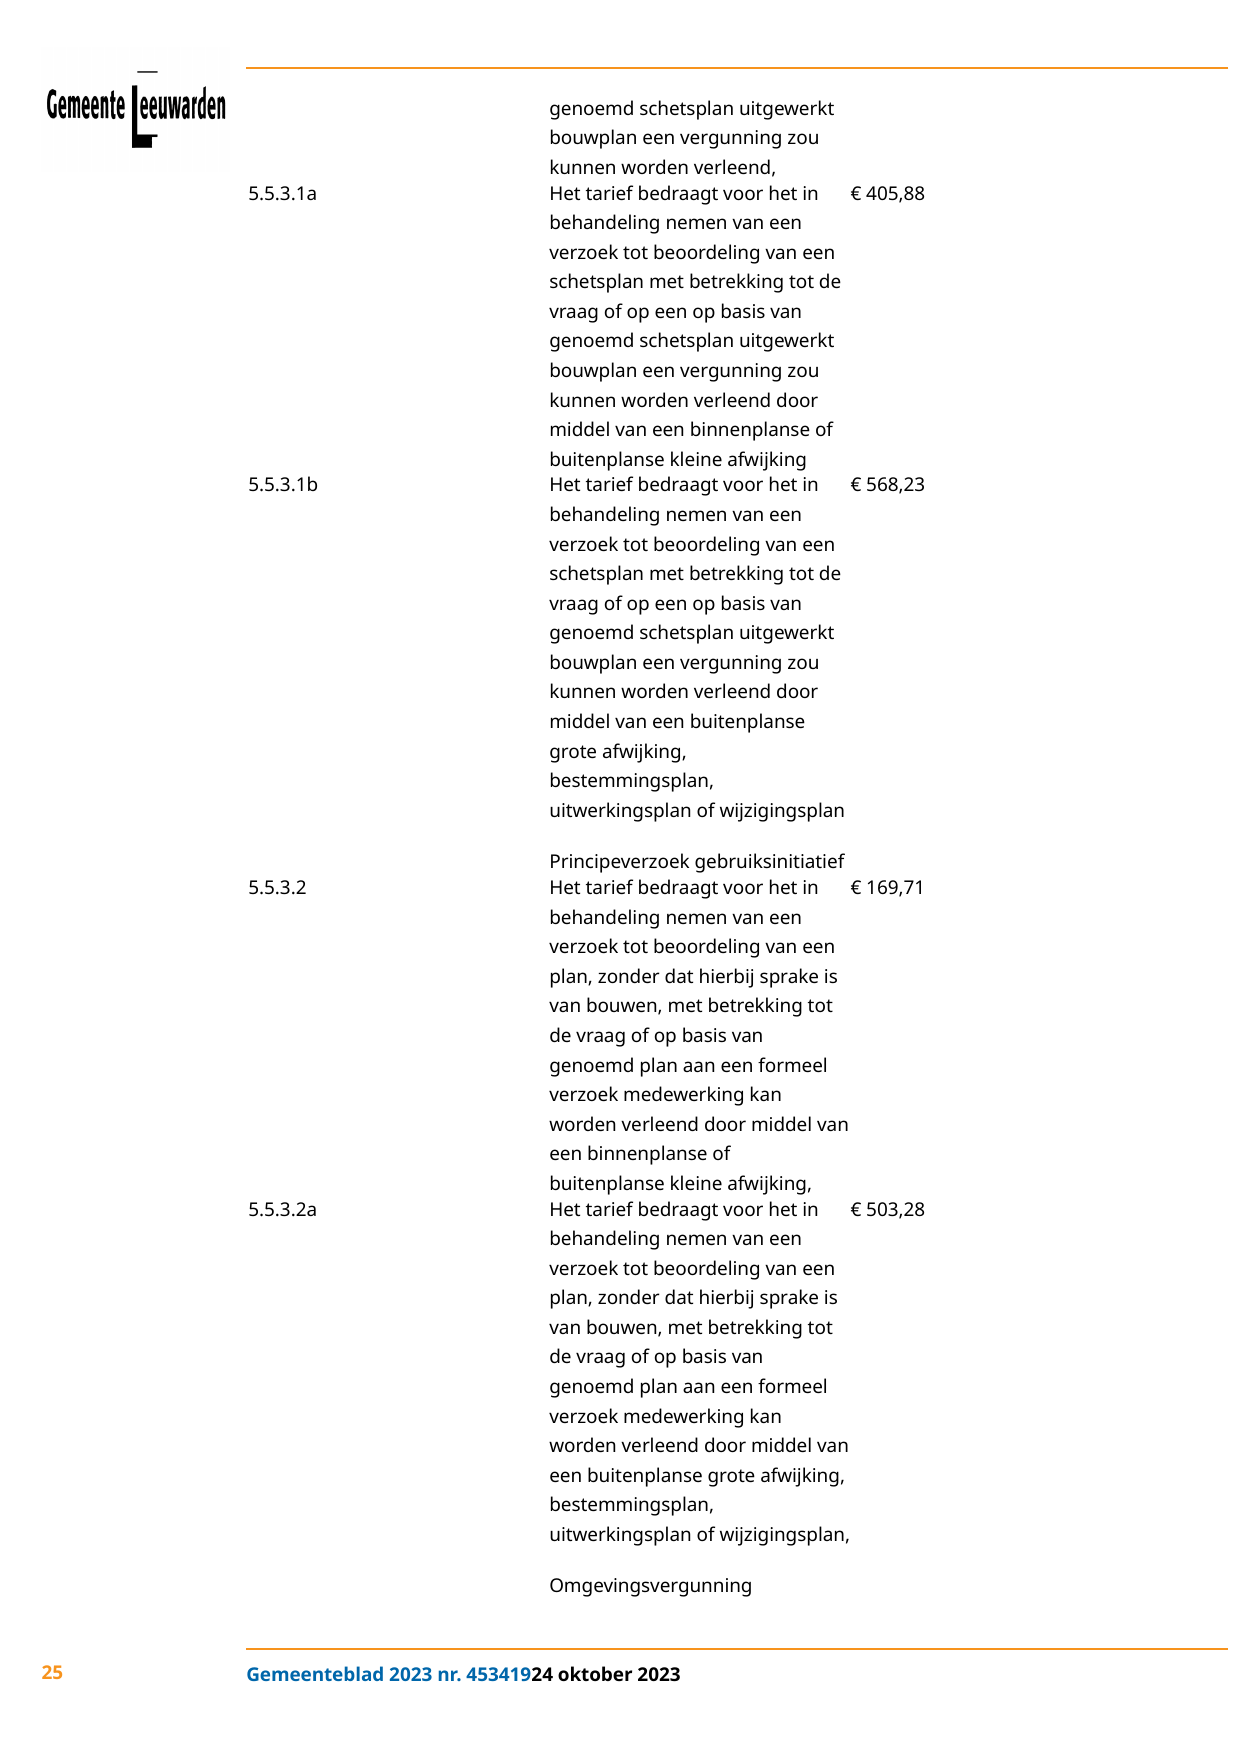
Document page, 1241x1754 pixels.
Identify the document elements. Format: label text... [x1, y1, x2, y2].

table_cell [850, 823, 1152, 848]
table_cell [248, 1547, 549, 1573]
table_cell Het tarief bedraagt voor het in behandeling nemen van een verzoek tot beoordeling van een plan, zonder dat hierbij sprake is van bouwen, met betrekking tot de vraag of op basis van genoemd plan aan een formeel verzoek medewerking kan worden verleend door middel van een buitenplanse grote afwijking, bestemmingsplan, uitwerkingsplan of wijzigingsplan, [549, 1196, 850, 1547]
table_cell [248, 1573, 549, 1598]
table_cell € 405,88 [850, 180, 1152, 472]
table_cell [850, 1547, 1152, 1573]
table_cell Omgevingsvergunning [549, 1573, 850, 1598]
table_cell € 169,71 [850, 874, 1152, 1196]
table_cell Principeverzoek gebruiksinitiatief [549, 849, 850, 874]
table_cell [549, 1547, 850, 1573]
table_cell genoemd schetsplan uitgewerkt bouwplan een vergunning zou kunnen worden verleend, [549, 95, 850, 180]
table_cell 5.5.3.2a [248, 1196, 549, 1547]
table_cell [549, 823, 850, 848]
table_cell [248, 95, 549, 180]
table_cell [850, 1573, 1152, 1598]
table_cell Het tarief bedraagt voor het in behandeling nemen van een verzoek tot beoordeling van een schetsplan met betrekking tot de vraag of op een op basis van genoemd schetsplan uitgewerkt bouwplan een vergunning zou kunnen worden verleend door middel van een buitenplanse grote afwijking, bestemmingsplan, uitwerkingsplan of wijzigingsplan [549, 472, 850, 823]
table_cell [850, 95, 1152, 180]
table_cell Het tarief bedraagt voor het in behandeling nemen van een verzoek tot beoordeling van een plan, zonder dat hierbij sprake is van bouwen, met betrekking tot de vraag of op basis van genoemd plan aan een formeel verzoek medewerking kan worden verleend door middel van een binnenplanse of buitenplanse kleine afwijking, [549, 874, 850, 1196]
table_cell 5.5.3.2 [248, 874, 549, 1196]
table_cell € 503,28 [850, 1196, 1152, 1547]
table_cell 5.5.3.1a [248, 180, 549, 472]
table_cell 5.5.3.1b [248, 472, 549, 823]
table_cell € 568,23 [850, 472, 1152, 823]
table_cell [248, 823, 549, 848]
picture [41, 47, 231, 172]
table_cell [248, 849, 549, 874]
table_cell Het tarief bedraagt voor het in behandeling nemen van een verzoek tot beoordeling van een schetsplan met betrekking tot de vraag of op een op basis van genoemd schetsplan uitgewerkt bouwplan een vergunning zou kunnen worden verleend door middel van een binnenplanse of buitenplanse kleine afwijking [549, 180, 850, 472]
table_cell [850, 849, 1152, 874]
